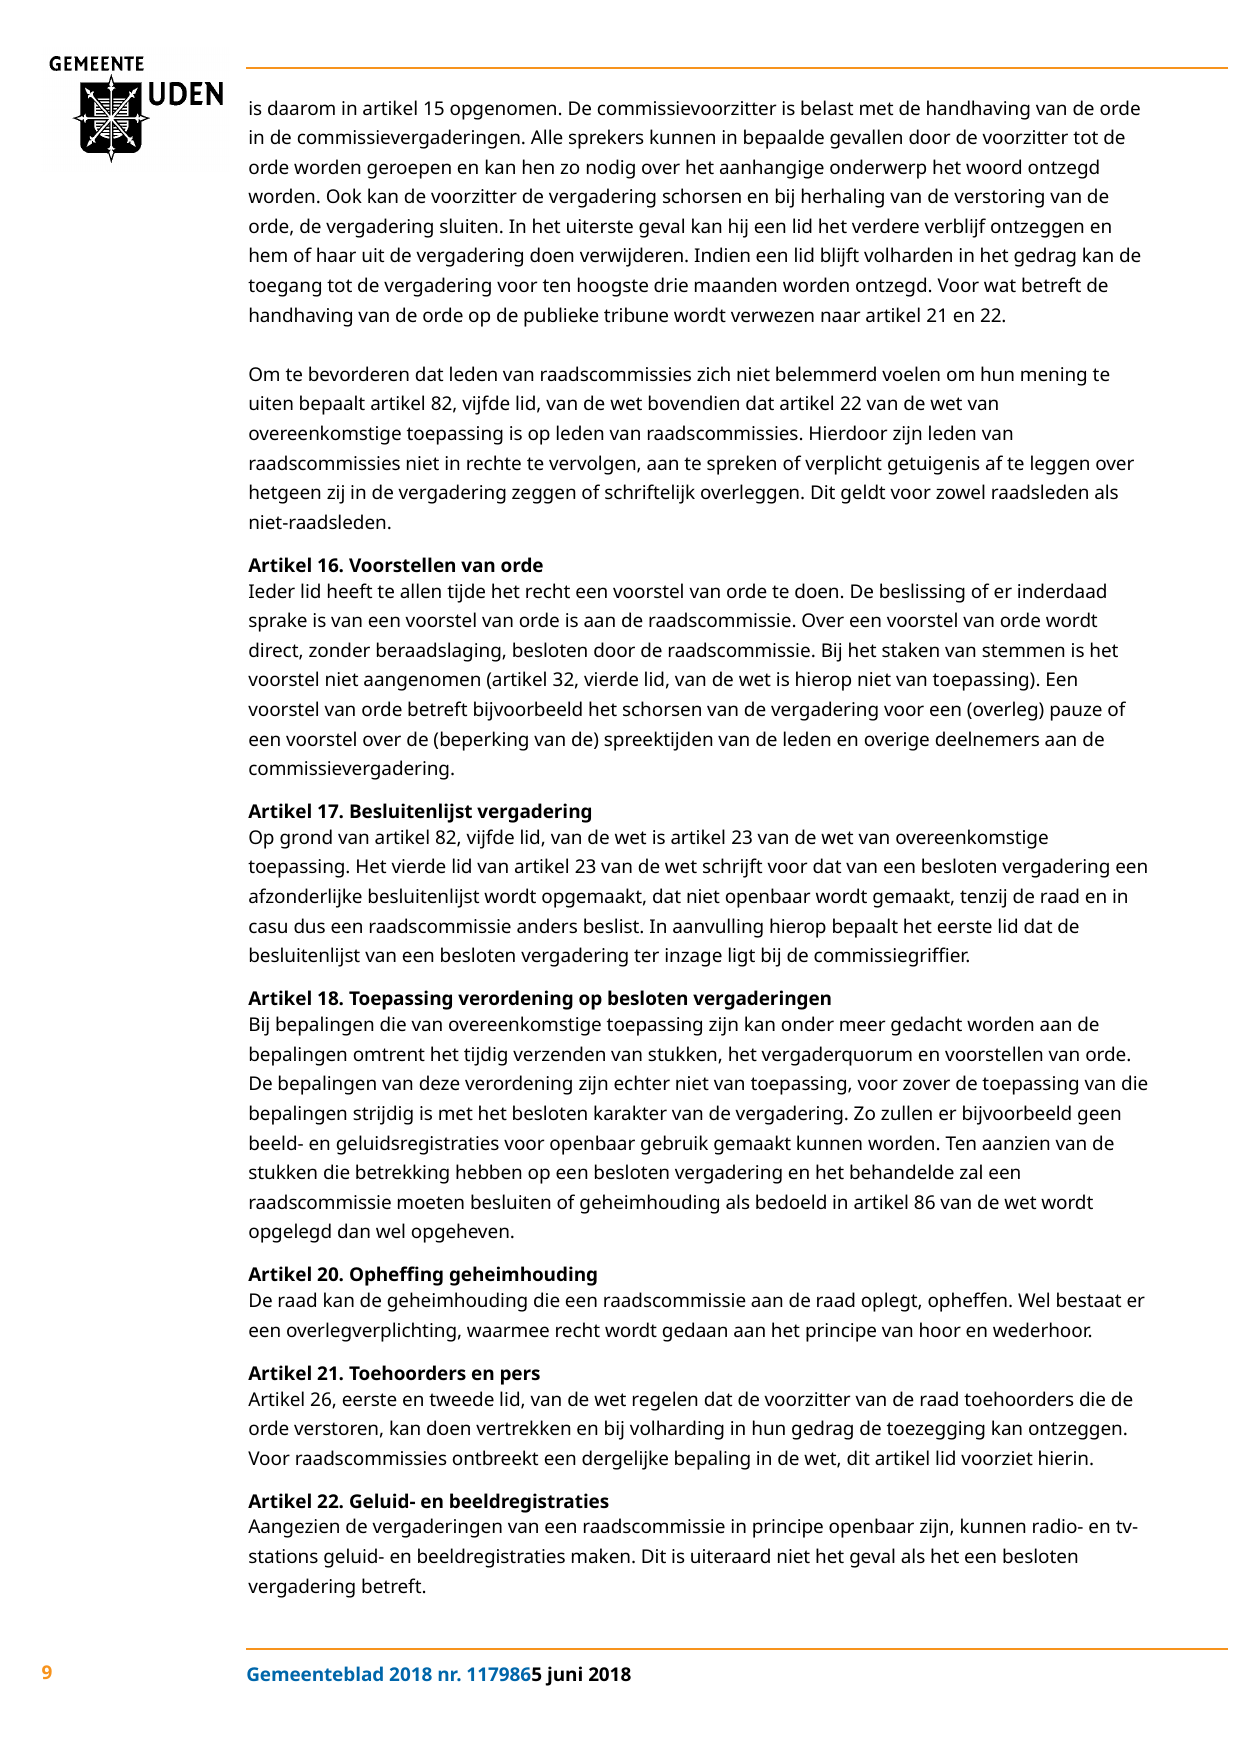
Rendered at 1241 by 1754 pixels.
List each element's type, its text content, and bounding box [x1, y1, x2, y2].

text Artikel 18. Toepassing verordening op besloten vergaderingen [248, 986, 1152, 1011]
picture [41, 47, 231, 172]
text Artikel 20. Opheffing geheimhouding [248, 1262, 1152, 1287]
text Artikel 22. Geluid- en beeldregistraties [248, 1488, 1152, 1514]
text Aangezien de vergaderingen van een raadscommissie in principe openbaar zijn, kunnen radio- en tv-stations geluid- en beeldregistraties maken. Dit is uiteraard niet het geval als het een besloten vergadering betreft. [248, 1514, 1152, 1599]
text Om te bevorderen dat leden van raadscommissies zich niet belemmerd voelen om hun mening te uiten bepaalt artikel 82, vijfde lid, van de wet bovendien dat artikel 22 van de wet van overeenkomstige toepassing is op leden van raadscommissies. Hierdoor zijn leden van raadscommissies niet in rechte te vervolgen, aan te spreken of verplicht getuigenis af te leggen over hetgeen zij in de vergadering zeggen of schriftelijk overleggen. Dit geldt voor zowel raadsleden als niet-raadsleden. [248, 361, 1152, 535]
text Artikel 21. Toehoorders en pers [248, 1360, 1152, 1386]
text De raad kan de geheimhouding die een raadscommissie aan de raad oplegt, opheffen. Wel bestaat er een overlegverplichting, waarmee recht wordt gedaan aan het principe van hoor en wederhoor. [248, 1287, 1152, 1343]
text Artikel 26, eerste en tweede lid, van de wet regelen dat de voorzitter van de raad toehoorders die de orde verstoren, kan doen vertrekken en bij volharding in hun gedrag de toezegging kan ontzeggen. Voor raadscommissies ontbreekt een dergelijke bepaling in de wet, dit artikel lid voorziet hierin. [248, 1386, 1152, 1471]
text Op grond van artikel 82, vijfde lid, van de wet is artikel 23 van de wet van overeenkomstige toepassing. Het vierde lid van artikel 23 van de wet schrijft voor dat van een besloten vergadering een afzonderlijke besluitenlijst wordt opgemaakt, dat niet openbaar wordt gemaakt, tenzij de raad en in casu dus een raadscommissie anders beslist. In aanvulling hierop bepaalt het eerste lid dat de besluitenlijst van een besloten vergadering ter inzage ligt bij de commissiegriffier. [248, 824, 1152, 968]
text Artikel 16. Voorstellen van orde [248, 552, 1152, 578]
text Ieder lid heeft te allen tijde het recht een voorstel van orde te doen. De beslissing of er inderdaad sprake is van een voorstel van orde is aan de raadscommissie. Over een voorstel van orde wordt direct, zonder beraadslaging, besloten door de raadscommissie. Bij het staken van stemmen is het voorstel niet aangenomen (artikel 32, vierde lid, van de wet is hierop niet van toepassing). Een voorstel van orde betreft bijvoorbeeld het schorsen van de vergadering voor een (overleg) pauze of een voorstel over de (beperking van de) spreektijden van de leden en overige deelnemers aan de commissievergadering. [248, 578, 1152, 781]
text Artikel 17. Besluitenlijst vergadering [248, 798, 1152, 824]
text Bij bepalingen die van overeenkomstige toepassing zijn kan onder meer gedacht worden aan de bepalingen omtrent het tijdig verzenden van stukken, het vergaderquorum en voorstellen van orde. De bepalingen van deze verordening zijn echter niet van toepassing, voor zover de toepassing van die bepalingen strijdig is met het besloten karakter van de vergadering. Zo zullen er bijvoorbeeld geen beeld- en geluidsregistraties voor openbaar gebruik gemaakt kunnen worden. Ten aanzien van de stukken die betrekking hebben op een besloten vergadering en het behandelde zal een raadscommissie moeten besluiten of geheimhouding als bedoeld in artikel 86 van de wet wordt opgelegd dan wel opgeheven. [248, 1011, 1152, 1244]
text is daarom in artikel 15 opgenomen. De commissievoorzitter is belast met de handhaving van de orde in de commissievergaderingen. Alle sprekers kunnen in bepaalde gevallen door de voorzitter tot de orde worden geroepen en kan hen zo nodig over het aanhangige onderwerp het woord ontzegd worden. Ook kan de voorzitter de vergadering schorsen en bij herhaling van de verstoring van de orde, de vergadering sluiten. In het uiterste geval kan hij een lid het verdere verblijf ontzeggen en hem of haar uit de vergadering doen verwijderen. Indien een lid blijft volharden in het gedrag kan de toegang tot de vergadering voor ten hoogste drie maanden worden ontzegd. Voor wat betreft de handhaving van de orde op de publieke tribune wordt verwezen naar artikel 21 en 22. [248, 95, 1152, 328]
